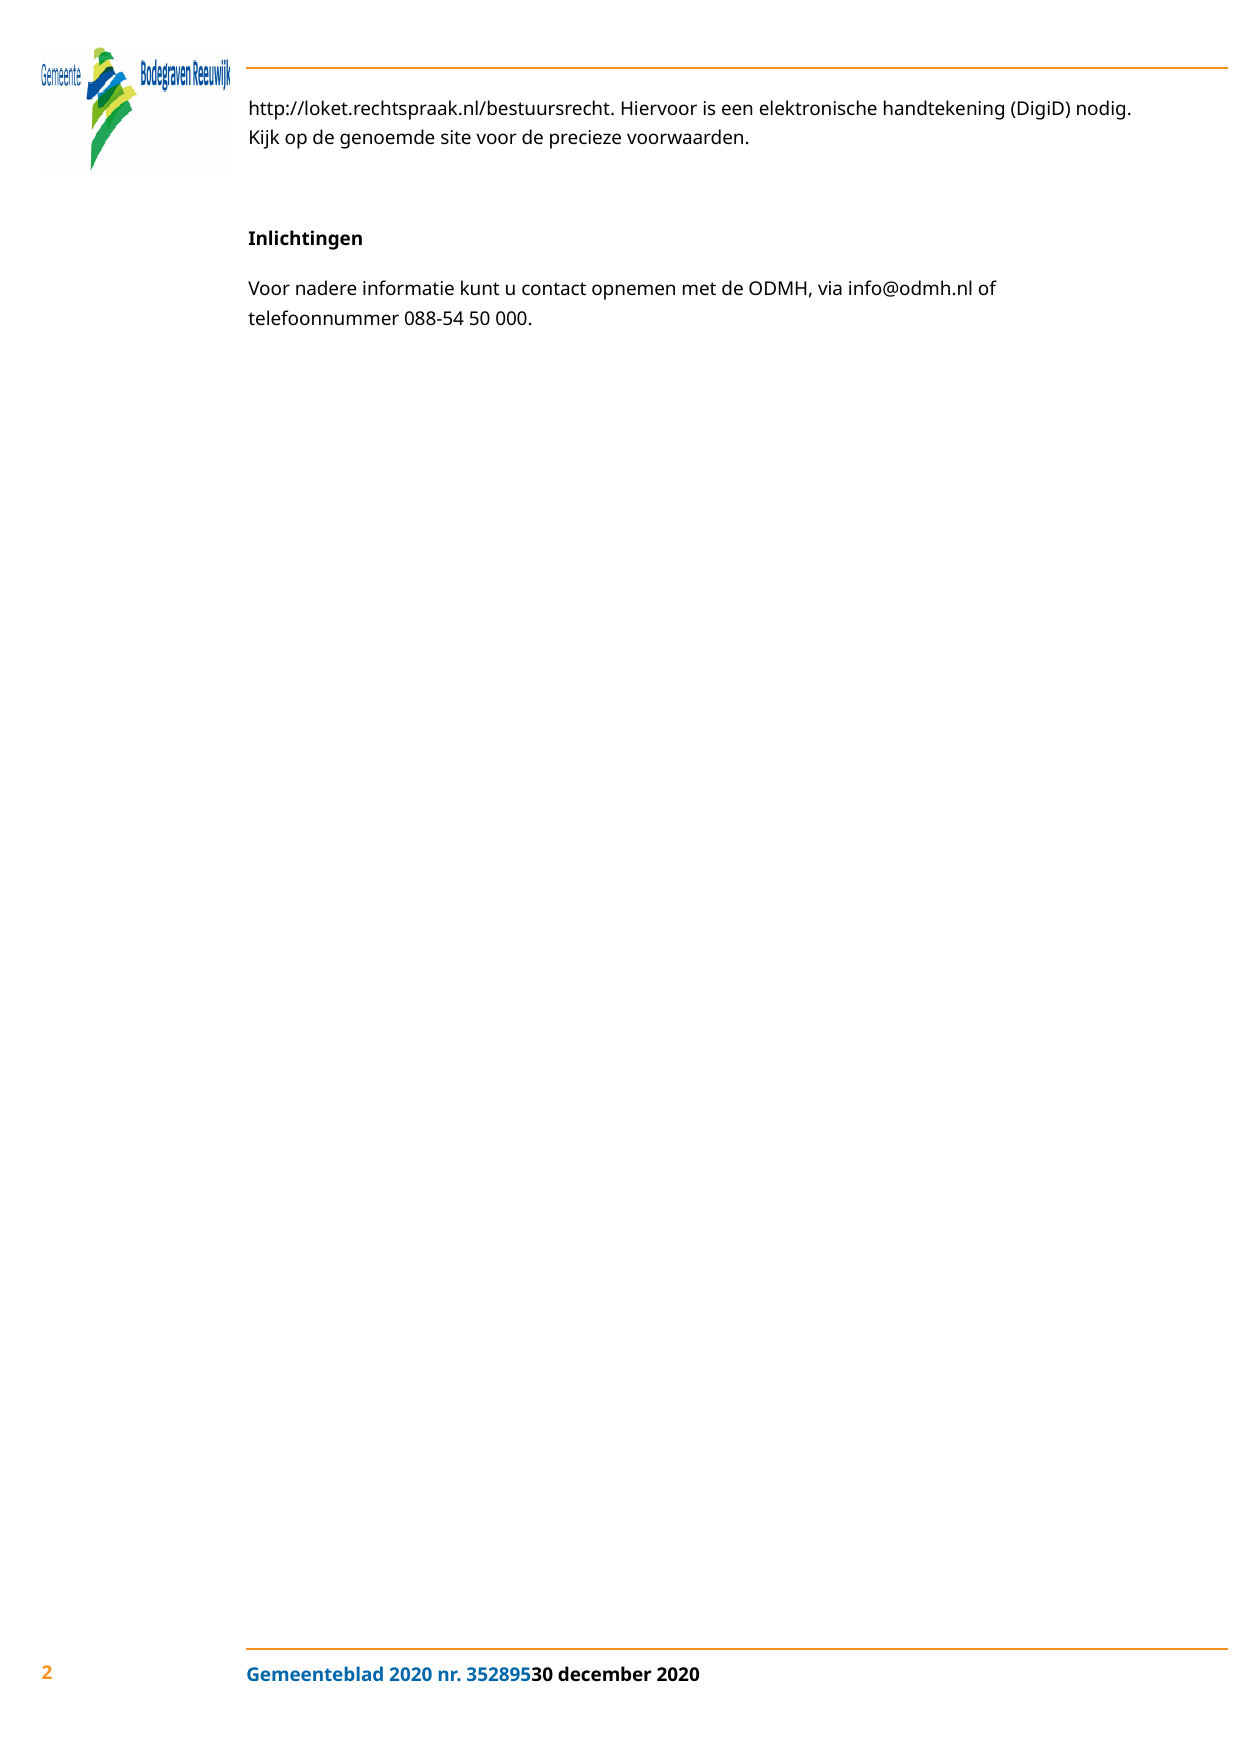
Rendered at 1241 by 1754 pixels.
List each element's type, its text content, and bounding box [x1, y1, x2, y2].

text Inlichtingen [248, 225, 1152, 251]
picture [41, 47, 231, 172]
text Voor nadere informatie kunt u contact opnemen met de ODMH, via info@odmh.nl of telefoonnummer 088-54 50 000. [248, 276, 1152, 331]
text http://loket.rechtspraak.nl/bestuursrecht. Hiervoor is een elektronische handtekening (DigiD) nodig. Kijk op de genoemde site voor de precieze voorwaarden. [248, 95, 1152, 150]
